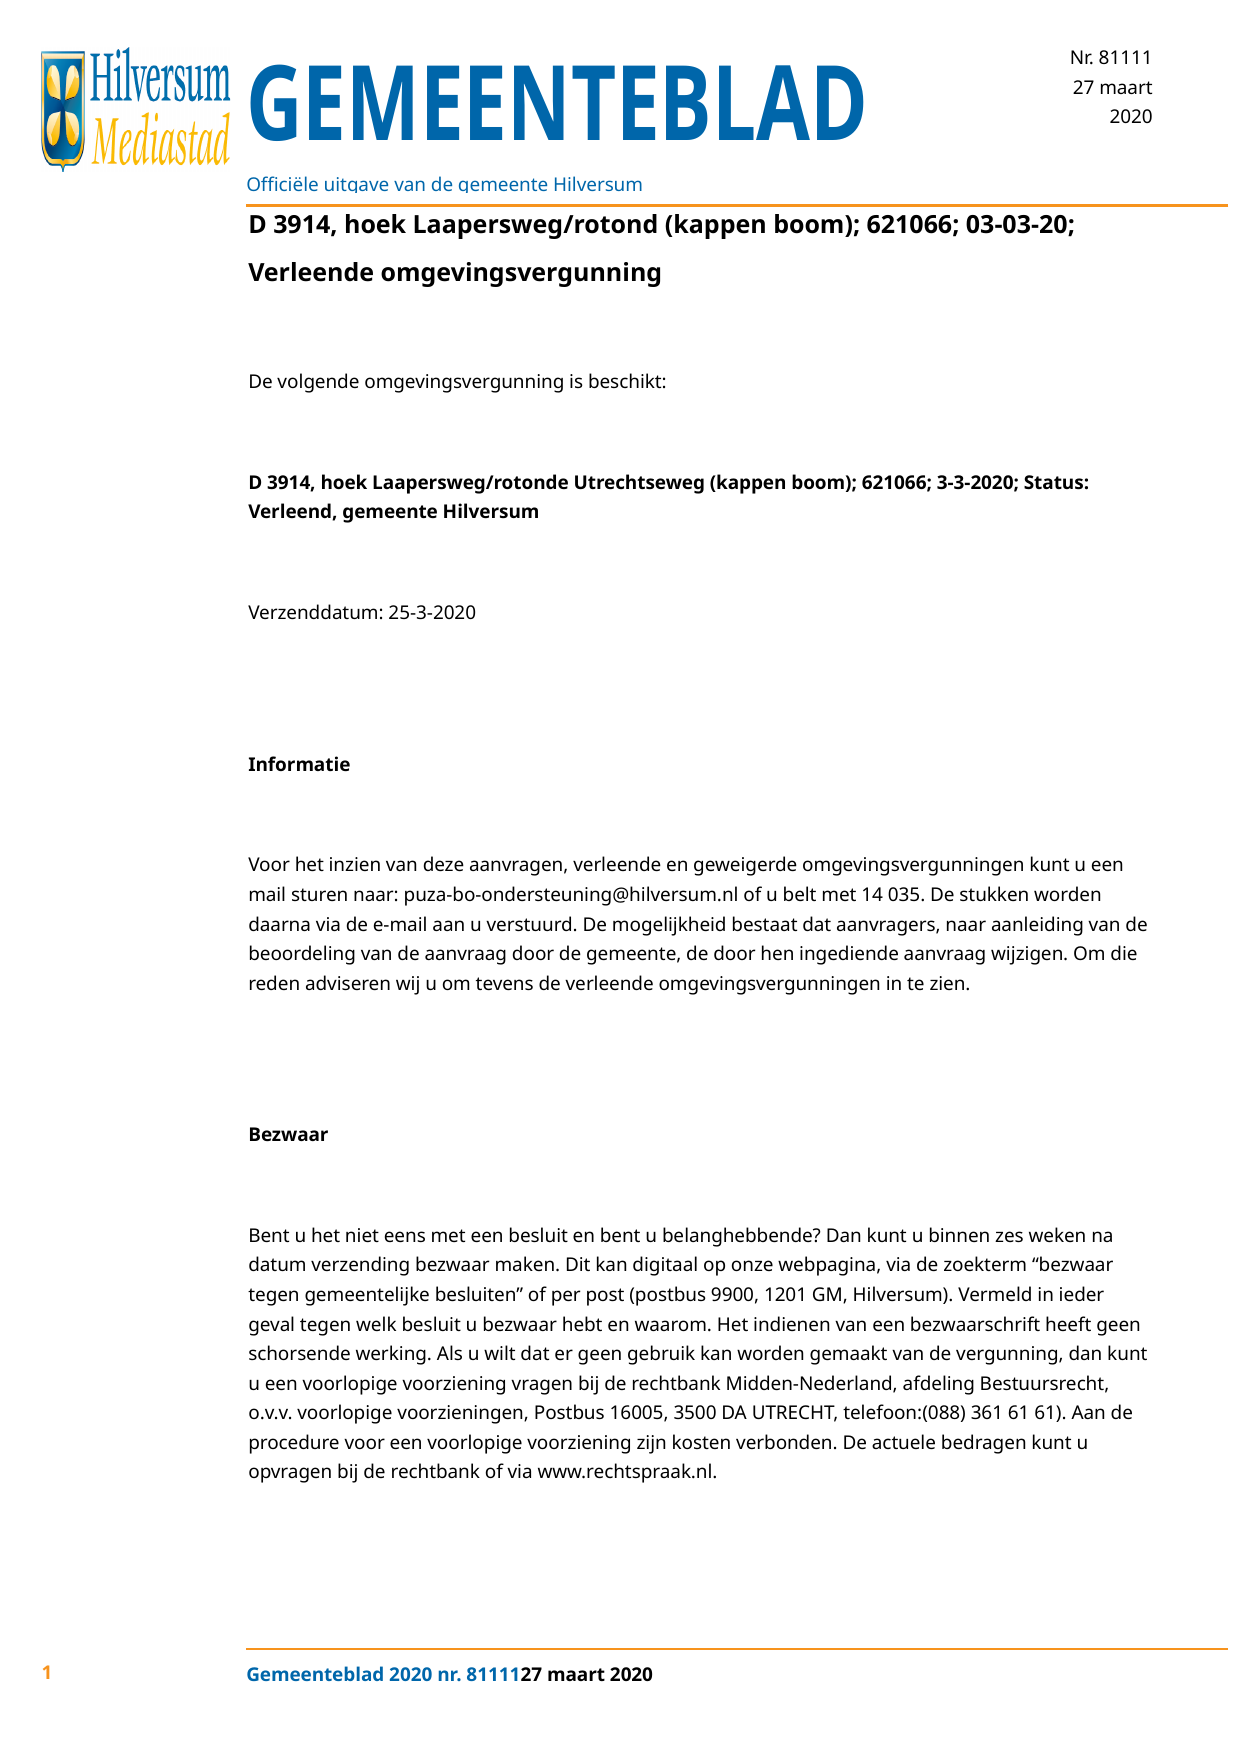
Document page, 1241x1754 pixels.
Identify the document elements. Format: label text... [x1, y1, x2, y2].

text Bezwaar [248, 1121, 1152, 1147]
text De volgende omgevingsvergunning is beschikt: [248, 368, 1152, 394]
text Informatie [248, 751, 1152, 777]
text D 3914, hoek Laapersweg/rotonde Utrechtseweg (kappen boom); 621066; 3-3-2020; Status: Verleend, gemeente Hilversum [248, 469, 1152, 524]
text Bent u het niet eens met een besluit en bent u belanghebbende? Dan kunt u binnen zes weken na datum verzending bezwaar maken. Dit kan digitaal op onze webpagina, via de zoekterm “bezwaar tegen gemeentelijke besluiten” of per post (postbus 9900, 1201 GM, Hilversum). Vermeld in ieder geval tegen welk besluit u bezwaar hebt en waarom. Het indienen van een bezwaarschrift heeft geen schorsende werking. Als u wilt dat er geen gebruik kan worden gemaakt van de vergunning, dan kunt u een voorlopige voorziening vragen bij de rechtbank Midden-Nederland, afdeling Bestuursrecht, o.v.v. voorlopige voorzieningen, Postbus 16005, 3500 DA UTRECHT, telefoon:(088) 361 61 61). Aan de procedure voor een voorlopige voorziening zijn kosten verbonden. De actuele bedragen kunt u opvragen bij de rechtbank of via www.rechtspraak.nl. [248, 1222, 1152, 1484]
picture [41, 47, 231, 172]
text Voor het inzien van deze aanvragen, verleende en geweigerde omgevingsvergunningen kunt u een mail sturen naar: puza-bo-ondersteuning@hilversum.nl of u belt met 14 035. De stukken worden daarna via de e-mail aan u verstuurd. De mogelijkheid bestaat dat aanvragers, naar aanleiding van de beoordeling van de aanvraag door de gemeente, de door hen ingediende aanvraag wijzigen. Om die reden adviseren wij u om tevens de verleende omgevingsvergunningen in te zien. [248, 852, 1152, 996]
text D 3914, hoek Laapersweg/rotond (kappen boom); 621066; 03-03-20; Verleende omgevingsvergunning [248, 207, 1152, 288]
text Verzenddatum: 25-3-2020 [248, 599, 1152, 625]
